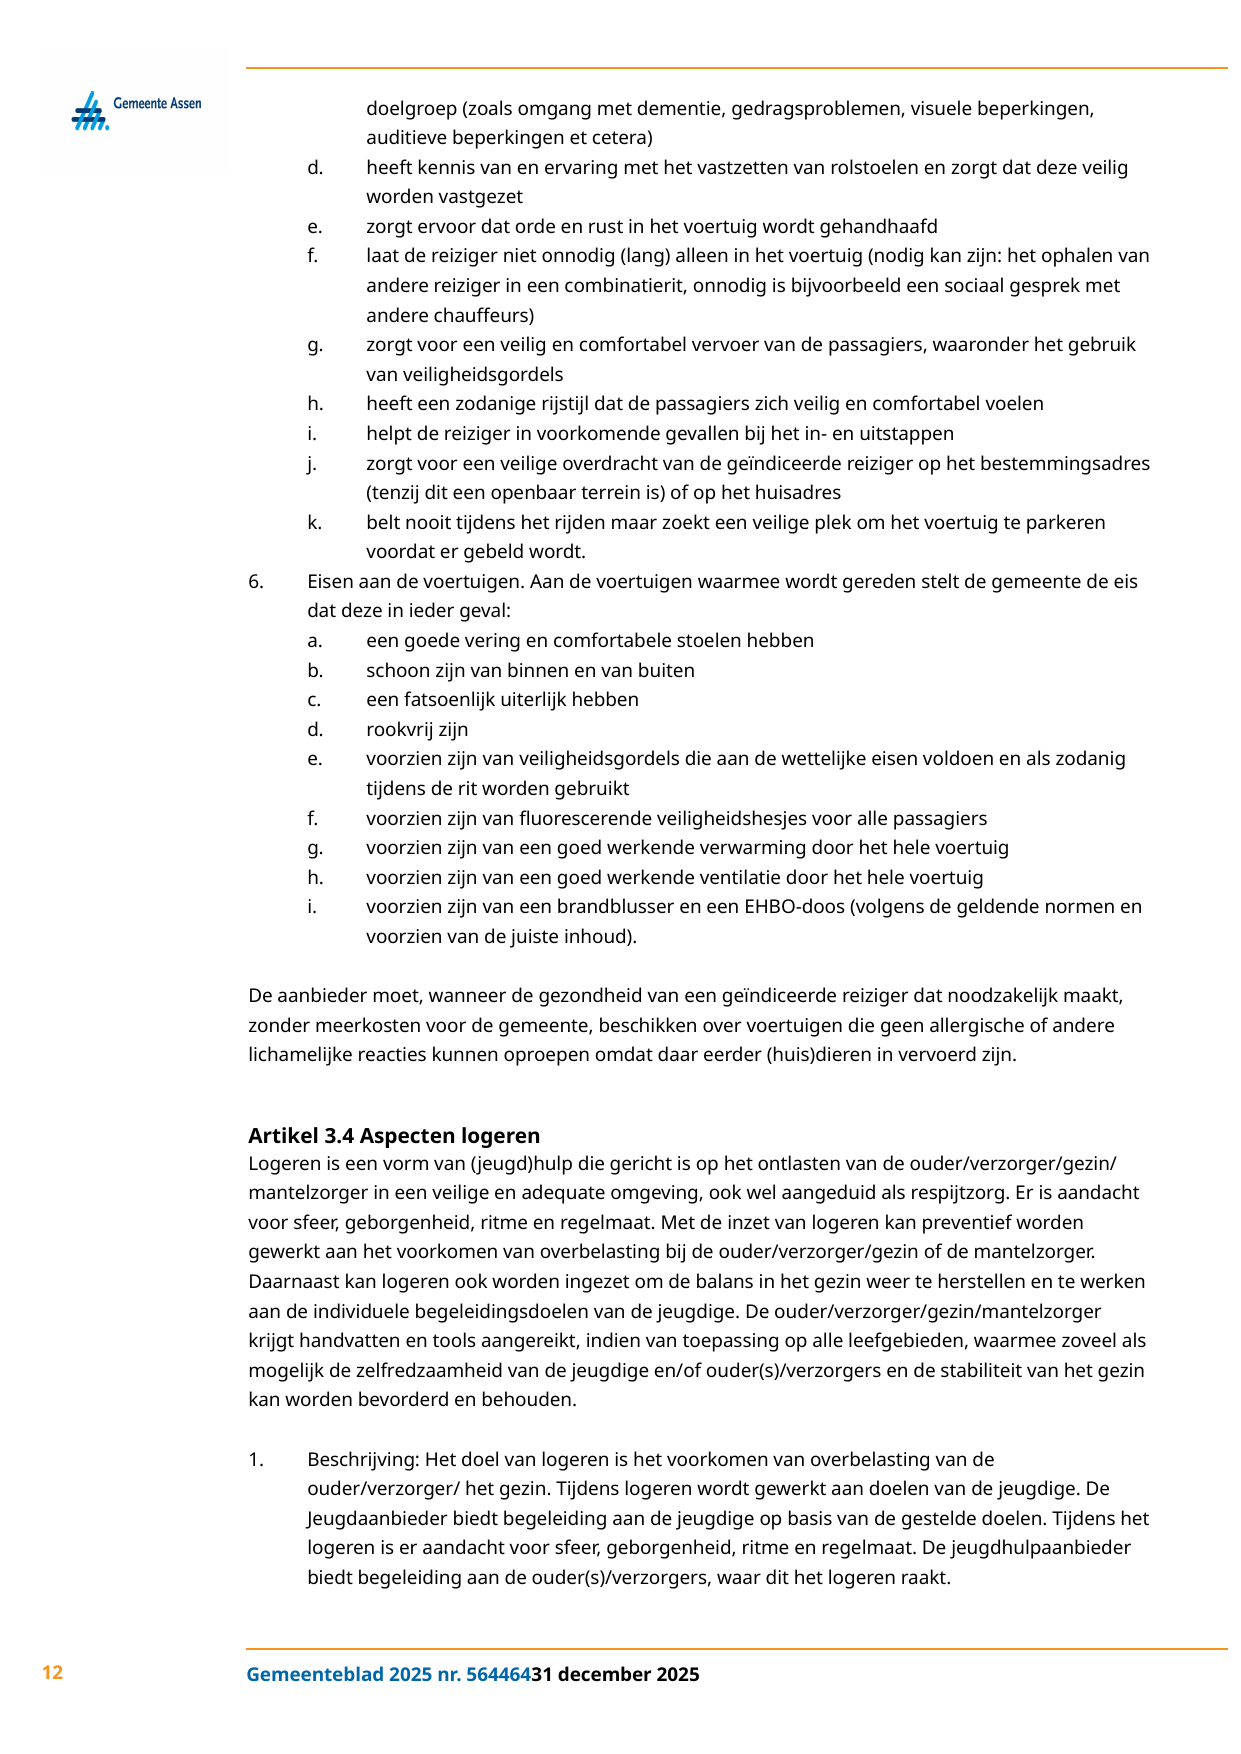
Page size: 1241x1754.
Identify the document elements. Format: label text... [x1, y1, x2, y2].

list een fatsoenlijk uiterlijk hebben [307, 686, 1152, 712]
picture [41, 47, 231, 172]
list laat de reiziger niet onnodig (lang) alleen in het voertuig (nodig kan zijn: het ophalen van andere reiziger in een combinatierit, onnodig is bijvoorbeeld een sociaal gesprek met andere chauffeurs) [307, 243, 1152, 328]
text Logeren is een vorm van (jeugd)hulp die gericht is op het ontlasten van de ouder/verzorger/gezin/ mantelzorger in een veilige en adequate omgeving, ook wel aangeduid als respijtzorg. Er is aandacht voor sfeer, geborgenheid, ritme en regelmaat. Met de inzet van logeren kan preventief worden gewerkt aan het voorkomen van overbelasting bij de ouder/verzorger/gezin of de mantelzorger. Daarnaast kan logeren ook worden ingezet om de balans in het gezin weer te herstellen en te werken aan de individuele begeleidingsdoelen van de jeugdige. De ouder/verzorger/gezin/mantelzorger krijgt handvatten en tools aangereikt, indien van toepassing op alle leefgebieden, waarmee zoveel als mogelijk de zelfredzaamheid van de jeugdige en/of ouder(s)/verzorgers en de stabiliteit van het gezin kan worden bevorderd en behouden. [248, 1150, 1152, 1412]
list schoon zijn van binnen en van buiten [307, 657, 1152, 683]
list heeft kennis van en ervaring met het vastzetten van rolstoelen en zorgt dat deze veilig worden vastgezet [307, 154, 1152, 209]
list voorzien zijn van een brandblusser en een EHBO-doos (volgens de geldende normen en voorzien van de juiste inhoud). [307, 893, 1152, 949]
list belt nooit tijdens het rijden maar zoekt een veilige plek om het voertuig te parkeren voordat er gebeld wordt. [307, 509, 1152, 564]
list doelgroep (zoals omgang met dementie, gedragsproblemen, visuele beperkingen, auditieve beperkingen et cetera) [307, 95, 1152, 150]
list voorzien zijn van fluorescerende veiligheidshesjes voor alle passagiers [307, 805, 1152, 831]
list voorzien zijn van een goed werkende verwarming door het hele voertuig [307, 834, 1152, 860]
list zorgt voor een veilig en comfortabel vervoer van de passagiers, waaronder het gebruik van veiligheidsgordels [307, 331, 1152, 387]
list Eisen aan de voertuigen. Aan de voertuigen waarmee wordt gereden stelt de gemeente de eis dat deze in ieder geval: [248, 568, 1152, 623]
list Beschrijving: Het doel van logeren is het voorkomen van overbelasting van de ouder/verzorger/ het gezin. Tijdens logeren wordt gewerkt aan doelen van de jeugdige. De Jeugdaanbieder biedt begeleiding aan de jeugdige op basis van de gestelde doelen. Tijdens het logeren is er aandacht voor sfeer, geborgenheid, ritme en regelmaat. De jeugdhulpaanbieder biedt begeleiding aan de ouder(s)/verzorgers, waar dit het logeren raakt. [248, 1446, 1152, 1590]
list zorgt voor een veilige overdracht van de geïndiceerde reiziger op het bestemmingsadres (tenzij dit een openbaar terrein is) of op het huisadres [307, 450, 1152, 505]
list heeft een zodanige rijstijl dat de passagiers zich veilig en comfortabel voelen [307, 391, 1152, 416]
text Artikel 3.4 Aspecten logeren [248, 1121, 1152, 1150]
list rookvrij zijn [307, 716, 1152, 742]
list voorzien zijn van een goed werkende ventilatie door het hele voertuig [307, 864, 1152, 890]
list zorgt ervoor dat orde en rust in het voertuig wordt gehandhaafd [307, 213, 1152, 239]
list helpt de reiziger in voorkomende gevallen bij het in- en uitstappen [307, 420, 1152, 446]
text De aanbieder moet, wanneer de gezondheid van een geïndiceerde reiziger dat noodzakelijk maakt, zonder meerkosten voor de gemeente, beschikken over voertuigen die geen allergische of andere lichamelijke reacties kunnen oproepen omdat daar eerder (huis)dieren in vervoerd zijn. [248, 982, 1152, 1067]
list voorzien zijn van veiligheidsgordels die aan de wettelijke eisen voldoen en als zodanig tijdens de rit worden gebruikt [307, 746, 1152, 801]
list een goede vering en comfortabele stoelen hebben [307, 627, 1152, 653]
